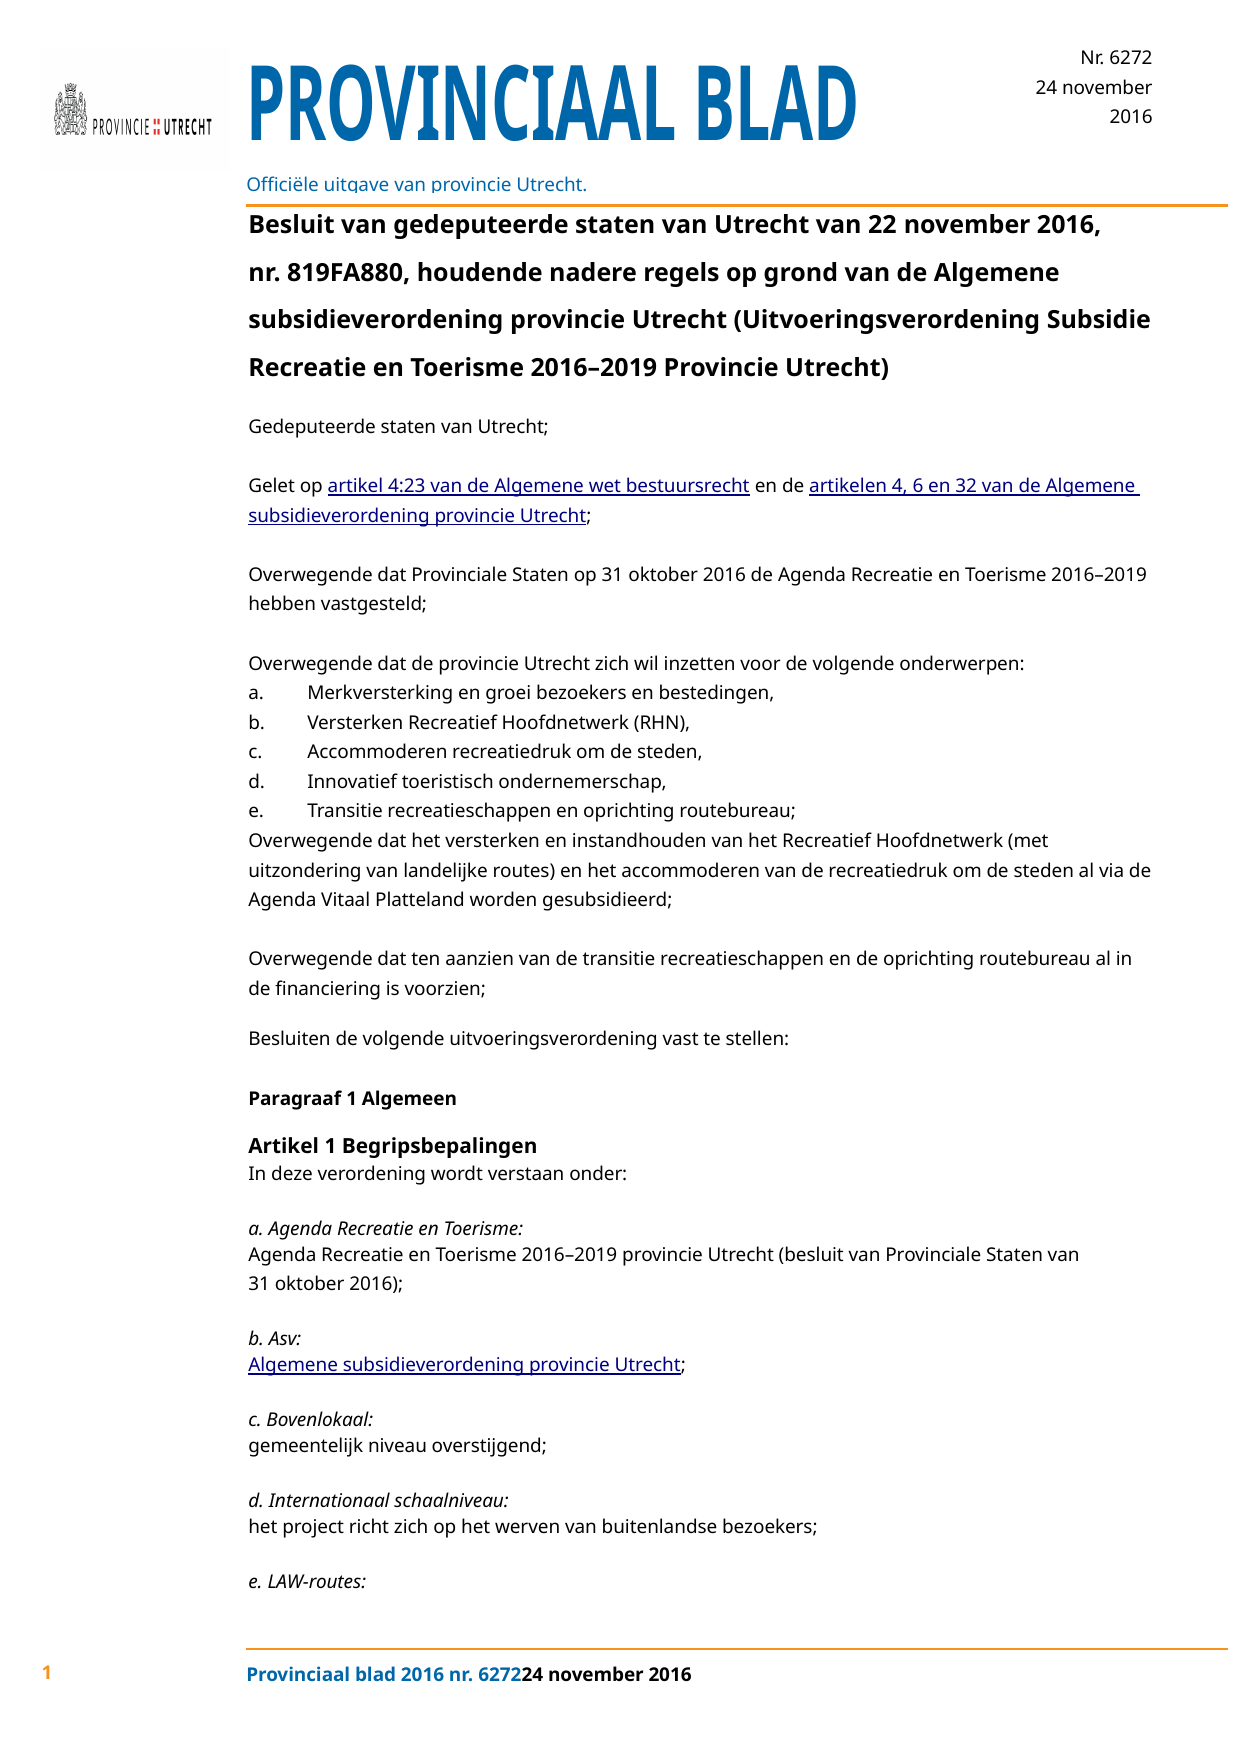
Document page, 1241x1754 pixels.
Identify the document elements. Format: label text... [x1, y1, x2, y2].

text c. Bovenlokaal: [248, 1407, 1152, 1432]
list Transitie recreatieschappen en oprichting routebureau; [248, 798, 1152, 823]
text Overwegende dat de provincie Utrecht zich wil inzetten voor de volgende onderwerpen: [248, 650, 1152, 676]
text Besluit van gedeputeerde staten van Utrecht van 22 november 2016, nr. 819FA880, houdende nadere regels op grond van de Algemene subsidieverordening provincie Utrecht (Uitvoeringsverordening Subsidie Recreatie en Toerisme 2016–2019 Provincie Utrecht) [248, 207, 1152, 384]
text a. Agenda Recreatie en Toerisme: [248, 1215, 1152, 1241]
list Merkversterking en groei bezoekers en bestedingen, [248, 679, 1152, 705]
text Gedeputeerde staten van Utrecht; [248, 413, 1152, 439]
text gemeentelijk niveau overstijgend; [248, 1432, 1152, 1458]
text In deze verordening wordt verstaan onder: [248, 1160, 1152, 1185]
list Innovatief toeristisch ondernemerschap, [248, 768, 1152, 794]
text e. LAW-routes: [248, 1569, 1152, 1594]
list Versterken Recreatief Hoofdnetwerk (RHN), [248, 709, 1152, 735]
text b. Asv: [248, 1326, 1152, 1351]
text Overwegende dat Provinciale Staten op 31 oktober 2016 de Agenda Recreatie en Toerisme 2016–2019 hebben vastgesteld; [248, 561, 1152, 616]
text Paragraaf 1 Algemeen [248, 1085, 1152, 1110]
text Agenda Recreatie en Toerisme 2016–2019 provincie Utrecht (besluit van Provinciale Staten van 31 oktober 2016); [248, 1241, 1152, 1296]
text Algemene subsidieverordening provincie Utrecht; [248, 1351, 1152, 1377]
text het project richt zich op het werven van buitenlandse bezoekers; [248, 1513, 1152, 1539]
text Artikel 1 Begripsbepalingen [248, 1131, 1152, 1160]
text Overwegende dat ten aanzien van de transitie recreatieschappen en de oprichting routebureau al in de financiering is voorzien; [248, 946, 1152, 1001]
list Accommoderen recreatiedruk om de steden, [248, 738, 1152, 764]
text Gelet op artikel 4:23 van de Algemene wet bestuursrecht en de artikelen 4, 6 en 32 van de Algemene subsidieverordening provincie Utrecht; [248, 472, 1152, 528]
text d. Internationaal schaalniveau: [248, 1488, 1152, 1513]
text Besluiten de volgende uitvoeringsverordening vast te stellen: [248, 1026, 1152, 1051]
picture [41, 47, 231, 172]
text Overwegende dat het versterken en instandhouden van het Recreatief Hoofdnetwerk (met uitzondering van landelijke routes) en het accommoderen van de recreatiedruk om de steden al via de Agenda Vitaal Platteland worden gesubsidieerd; [248, 827, 1152, 912]
